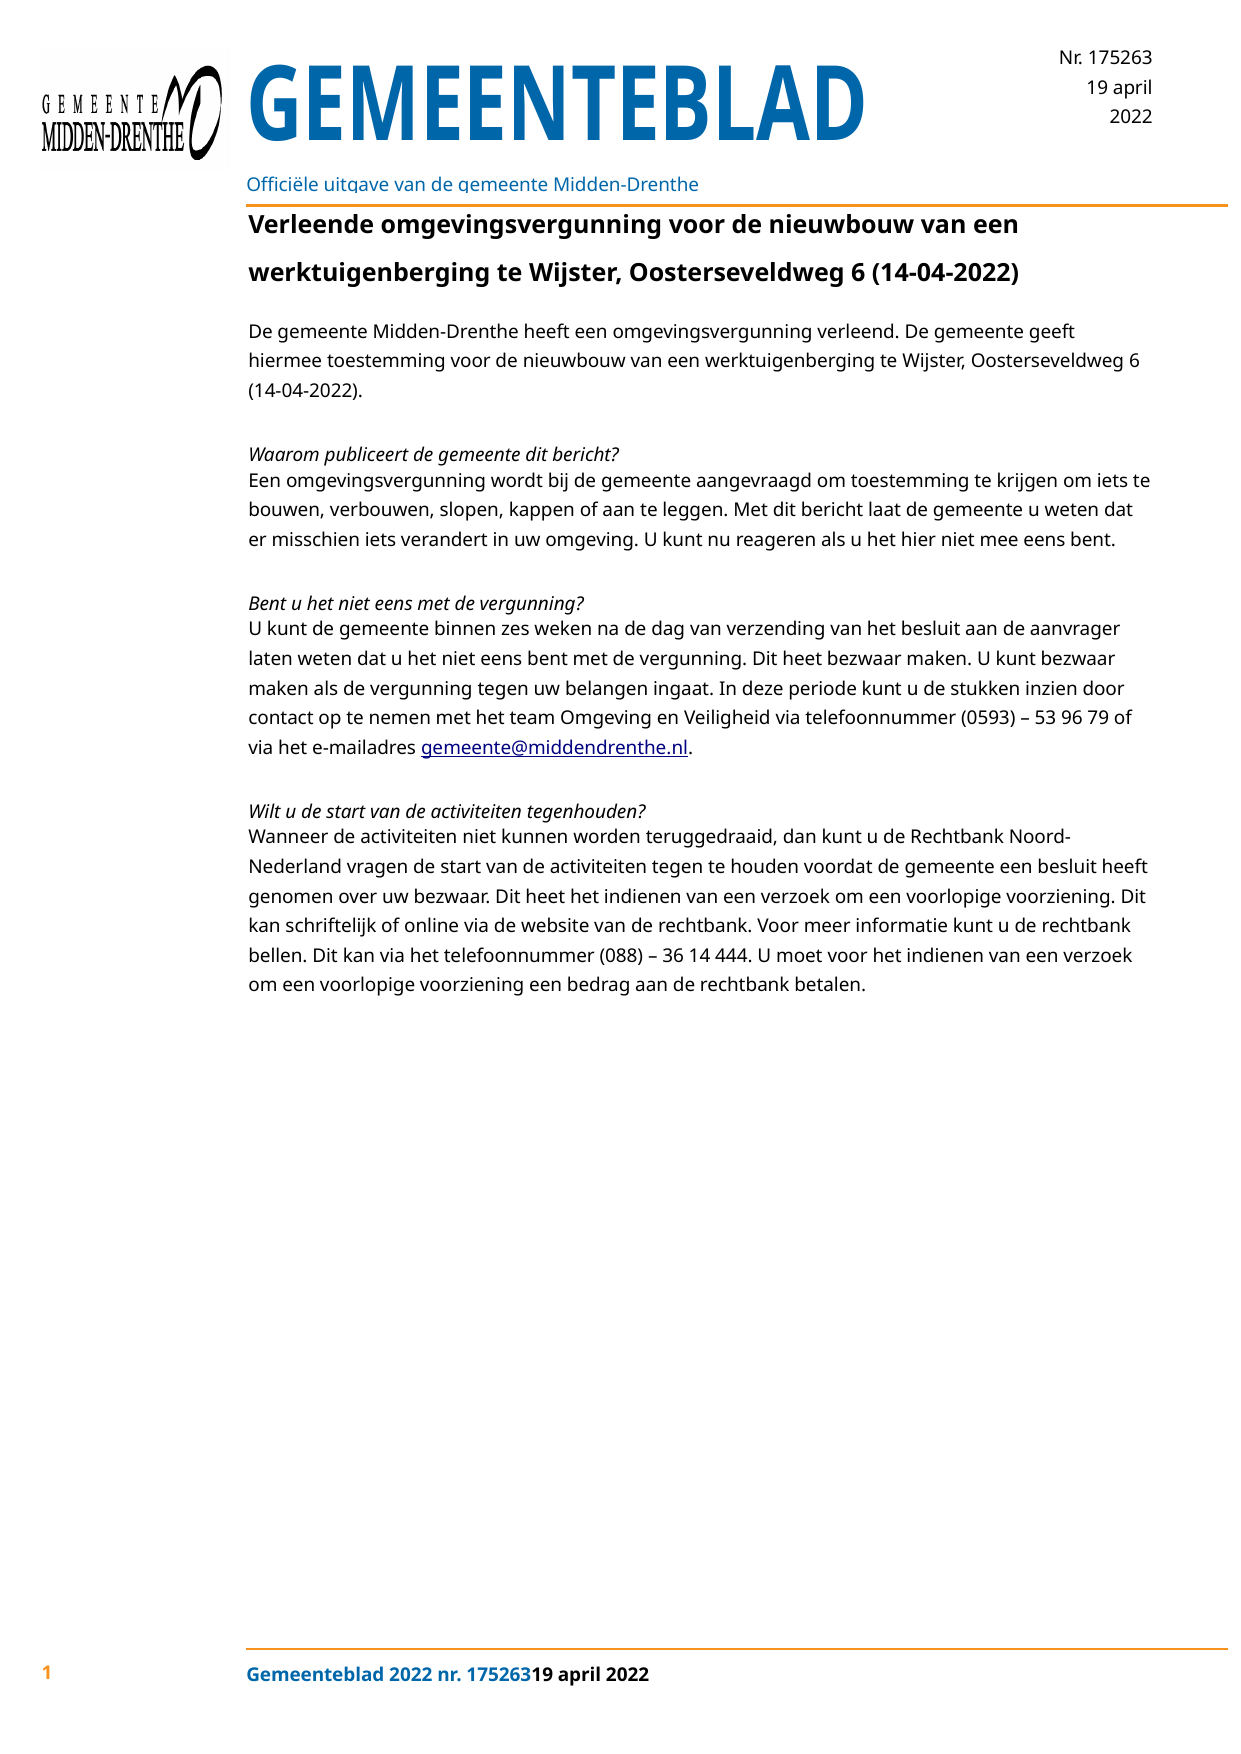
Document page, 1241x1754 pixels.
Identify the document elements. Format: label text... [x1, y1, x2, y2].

text Een omgevingsvergunning wordt bij de gemeente aangevraagd om toestemming te krijgen om iets te bouwen, verbouwen, slopen, kappen of aan te leggen. Met dit bericht laat de gemeente u weten dat er misschien iets verandert in uw omgeving. U kunt nu reageren als u het hier niet mee eens bent. [248, 467, 1152, 552]
text U kunt de gemeente binnen zes weken na de dag van verzending van het besluit aan de aanvrager laten weten dat u het niet eens bent met de vergunning. Dit heet bezwaar maken. U kunt bezwaar maken als de vergunning tegen uw belangen ingaat. In deze periode kunt u de stukken inzien door contact op te nemen met het team Omgeving en Veiligheid via telefoonnummer (0593) – 53 96 79 of via het e-mailadres gemeente@middendrenthe.nl. [248, 616, 1152, 760]
text Verleende omgevingsvergunning voor de nieuwbouw van een werktuigenberging te Wijster, Oosterseveldweg 6 (14-04-2022) [248, 207, 1152, 288]
text Waarom publiceert de gemeente dit bericht? [248, 441, 1152, 467]
text Bent u het niet eens met de vergunning? [248, 590, 1152, 616]
text Wilt u de start van de activiteiten tegenhouden? [248, 798, 1152, 824]
picture [41, 47, 231, 172]
text Wanneer de activiteiten niet kunnen worden teruggedraaid, dan kunt u de Rechtbank Noord-Nederland vragen de start van de activiteiten tegen te houden voordat de gemeente een besluit heeft genomen over uw bezwaar. Dit heet het indienen van een verzoek om een voorlopige voorziening. Dit kan schriftelijk of online via de website van de rechtbank. Voor meer informatie kunt u de rechtbank bellen. Dit kan via het telefoonnummer (088) – 36 14 444. U moet voor het indienen van een verzoek om een voorlopige voorziening een bedrag aan de rechtbank betalen. [248, 824, 1152, 997]
text De gemeente Midden-Drenthe heeft een omgevingsvergunning verleend. De gemeente geeft hiermee toestemming voor de nieuwbouw van een werktuigenberging te Wijster, Oosterseveldweg 6 (14-04-2022). [248, 318, 1152, 403]
